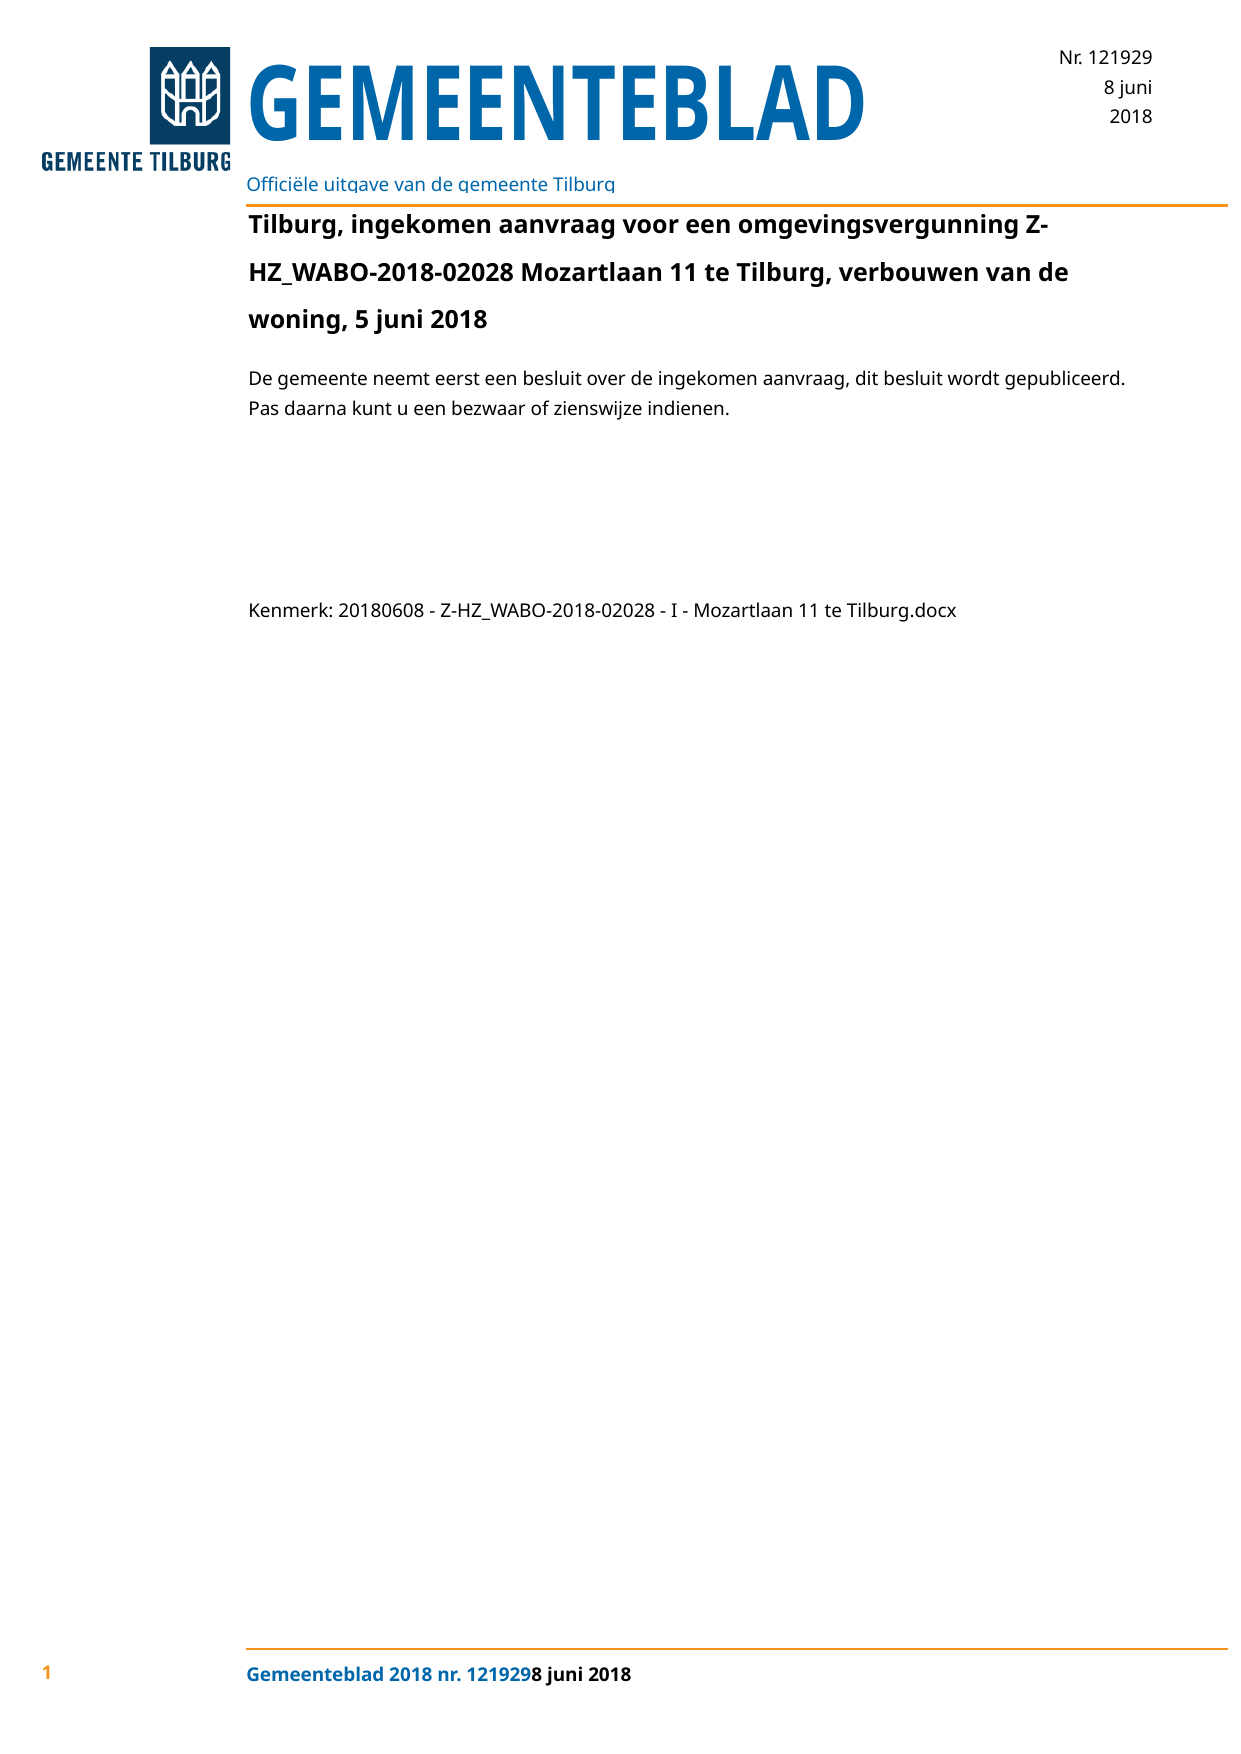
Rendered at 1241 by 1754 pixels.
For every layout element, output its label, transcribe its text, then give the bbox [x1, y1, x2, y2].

text Tilburg, ingekomen aanvraag voor een omgevingsvergunning Z-HZ_WABO-2018-02028 Mozartlaan 11 te Tilburg, verbouwen van de woning, 5 juni 2018 [248, 207, 1152, 336]
picture [41, 47, 231, 172]
text Kenmerk: 20180608 - Z-HZ_WABO-2018-02028 - I - Mozartlaan 11 te Tilburg.docx [248, 597, 1152, 622]
text De gemeente neemt eerst een besluit over de ingekomen aanvraag, dit besluit wordt gepubliceerd. Pas daarna kunt u een bezwaar of zienswijze indienen. [248, 366, 1152, 421]
